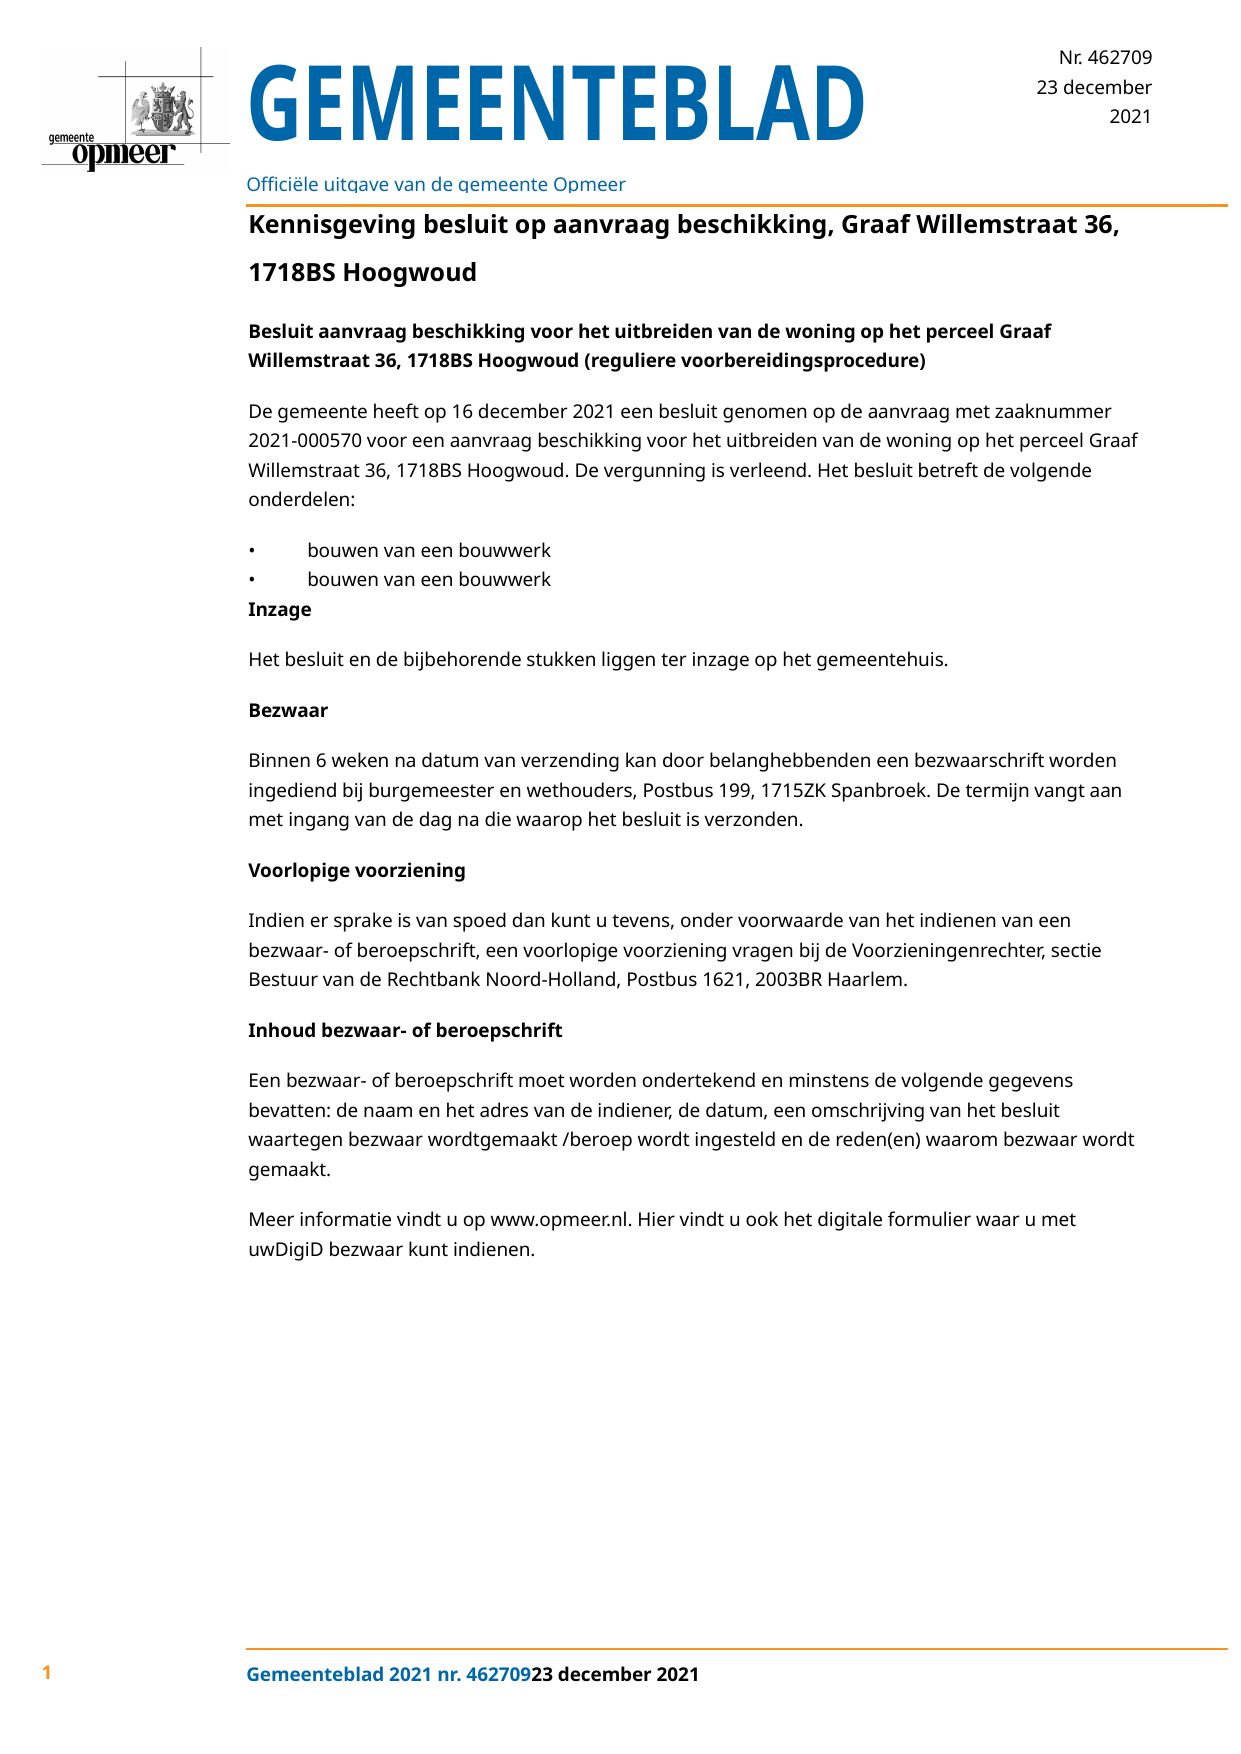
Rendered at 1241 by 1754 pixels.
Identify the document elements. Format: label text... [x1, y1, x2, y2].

text Bezwaar [248, 697, 1152, 723]
text Inhoud bezwaar- of beroepschrift [248, 1017, 1152, 1043]
text Binnen 6 weken na datum van verzending kan door belanghebbenden een bezwaarschrift worden ingediend bij burgemeester en wethouders, Postbus 199, 1715ZK Spanbroek. De termijn vangt aan met ingang van de dag na die waarop het besluit is verzonden. [248, 747, 1152, 832]
text Meer informatie vindt u op www.opmeer.nl. Hier vindt u ook het digitale formulier waar u met uwDigiD bezwaar kunt indienen. [248, 1207, 1152, 1262]
text Het besluit en de bijbehorende stukken liggen ter inzage op het gemeentehuis. [248, 647, 1152, 672]
text Een bezwaar- of beroepschrift moet worden ondertekend en minstens de volgende gegevens bevatten: de naam en het adres van de indiener, de datum, een omschrijving van het besluit waartegen bezwaar wordtgemaakt /beroep wordt ingesteld en de reden(en) waarom bezwaar wordt gemaakt. [248, 1067, 1152, 1182]
list bouwen van een bouwwerk [248, 537, 1152, 563]
text Besluit aanvraag beschikking voor het uitbreiden van de woning op het perceel Graaf Willemstraat 36, 1718BS Hoogwoud (reguliere voorbereidingsprocedure) [248, 318, 1152, 373]
text Kennisgeving besluit op aanvraag beschikking, Graaf Willemstraat 36, 1718BS Hoogwoud [248, 207, 1152, 288]
list bouwen van een bouwwerk [248, 567, 1152, 592]
text Indien er sprake is van spoed dan kunt u tevens, onder voorwaarde van het indienen van een bezwaar- of beroepschrift, een voorlopige voorziening vragen bij de Voorzieningenrechter, sectie Bestuur van de Rechtbank Noord-Holland, Postbus 1621, 2003BR Haarlem. [248, 907, 1152, 992]
text Inzage [248, 596, 1152, 622]
text De gemeente heeft op 16 december 2021 een besluit genomen op de aanvraag met zaaknummer 2021-000570 voor een aanvraag beschikking voor het uitbreiden van de woning op het perceel Graaf Willemstraat 36, 1718BS Hoogwoud. De vergunning is verleend. Het besluit betreft de volgende onderdelen: [248, 398, 1152, 512]
picture [41, 47, 231, 172]
text Voorlopige voorziening [248, 857, 1152, 883]
